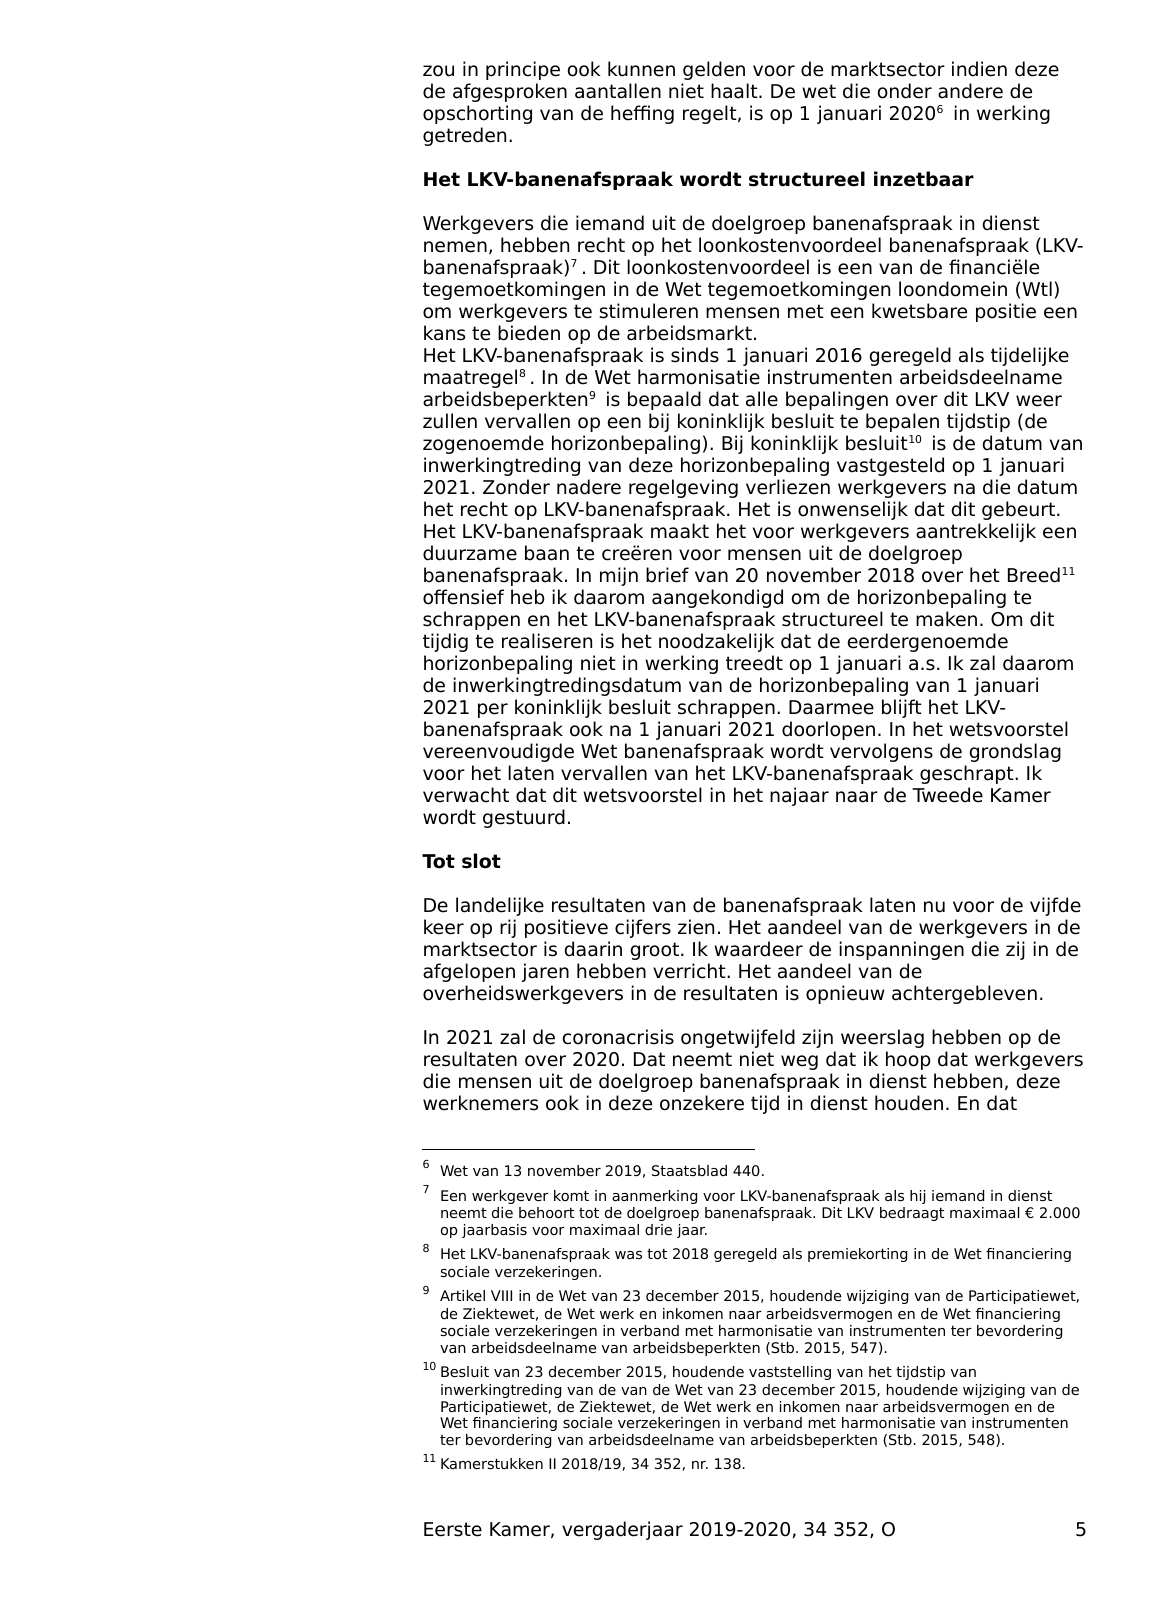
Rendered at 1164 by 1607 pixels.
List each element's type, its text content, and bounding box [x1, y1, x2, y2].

text zou in principe ook kunnen gelden voor de marktsector indien deze de afgesproken aantallen niet haalt. De wet die onder andere de opschorting van de heffing regelt, is op 1 januari 2020 in werking getreden. [422, 59, 1087, 147]
text De landelijke resultaten van de banenafspraak laten nu voor de vijfde keer op rij positieve cijfers zien. Het aandeel van de werkgevers in de marktsector is daarin groot. Ik waardeer de inspanningen die zij in de afgelopen jaren hebben verricht. Het aandeel van de overheidswerkgevers in de resultaten is opnieuw achtergebleven. [422, 895, 1087, 1005]
text Besluit van 23 december 2015, houdende vaststelling van het tijdstip van inwerkingtreding van de van de Wet van 23 december 2015, houdende wijziging van de Participatiewet, de Ziektewet, de Wet werk en inkomen naar arbeidsvermogen en de Wet financiering sociale verzekeringen in verband met harmonisatie van instrumenten ter bevordering van arbeidsdeelname van arbeidsbeperkten (Stb. 2015, 548). [422, 1360, 1087, 1449]
text Artikel VIII in de Wet van 23 december 2015, houdende wijziging van de Participatiewet, de Ziektewet, de Wet werk en inkomen naar arbeidsvermogen en de Wet financiering sociale verzekeringen in verband met harmonisatie van instrumenten ter bevordering van arbeidsdeelname van arbeidsbeperkten (Stb. 2015, 547). [422, 1284, 1087, 1357]
text Werkgevers die iemand uit de doelgroep banenafspraak in dienst nemen, hebben recht op het loonkostenvoordeel banenafspraak (LKV-banenafspraak). Dit loonkostenvoordeel is een van de financiële tegemoetkomingen in de Wet tegemoetkomingen loondomein (Wtl) om werkgevers te stimuleren mensen met een kwetsbare positie een kans te bieden op de arbeidsmarkt. [422, 213, 1087, 345]
text Het LKV-banenafspraak was tot 2018 geregeld als premiekorting in de Wet financiering sociale verzekeringen. [422, 1242, 1087, 1281]
text Wet van 13 november 2019, Staatsblad 440. [422, 1158, 1087, 1181]
text Een werkgever komt in aanmerking voor LKV-banenafspraak als hij iemand in dienst neemt die behoort tot de doelgroep banenafspraak. Dit LKV bedraagt maximaal € 2.000 op jaarbasis voor maximaal drie jaar. [422, 1183, 1087, 1239]
text Kamerstukken II 2018/19, 34 352, nr. 138. [422, 1452, 1087, 1474]
text In 2021 zal de coronacrisis ongetwijfeld zijn weerslag hebben op de resultaten over 2020. Dat neemt niet weg dat ik hoop dat werkgevers die mensen uit de doelgroep banenafspraak in dienst hebben, deze werknemers ook in deze onzekere tijd in dienst houden. En dat [422, 1027, 1087, 1115]
text Het LKV-banenafspraak is sinds 1 januari 2016 geregeld als tijdelijke maatregel. In de Wet harmonisatie instrumenten arbeidsdeelname arbeidsbeperkten is bepaald dat alle bepalingen over dit LKV weer zullen vervallen op een bij koninklijk besluit te bepalen tijdstip (de zogenoemde horizonbepaling). Bij koninklijk besluit is de datum van inwerkingtreding van deze horizonbepaling vastgesteld op 1 januari 2021. Zonder nadere regelgeving verliezen werkgevers na die datum het recht op LKV-banenafspraak. Het is onwenselijk dat dit gebeurt. Het LKV-banenafspraak maakt het voor werkgevers aantrekkelijk een duurzame baan te creëren voor mensen uit de doelgroep banenafspraak. In mijn brief van 20 november 2018 over het Breed offensief heb ik daarom aangekondigd om de horizonbepaling te schrappen en het LKV-banenafspraak structureel te maken. Om dit tijdig te realiseren is het noodzakelijk dat de eerdergenoemde horizonbepaling niet in werking treedt op 1 januari a.s. Ik zal daarom de inwerkingtredingsdatum van de horizonbepaling van 1 januari 2021 per koninklijk besluit schrappen. Daarmee blijft het LKV-banenafspraak ook na 1 januari 2021 doorlopen. In het wetsvoorstel vereenvoudigde Wet banenafspraak wordt vervolgens de grondslag voor het laten vervallen van het LKV-banenafspraak geschrapt. Ik verwacht dat dit wetsvoorstel in het najaar naar de Tweede Kamer wordt gestuurd. [422, 345, 1087, 829]
subtitle Tot slot [422, 851, 1087, 873]
subtitle Het LKV-banenafspraak wordt structureel inzetbaar [422, 169, 1087, 191]
